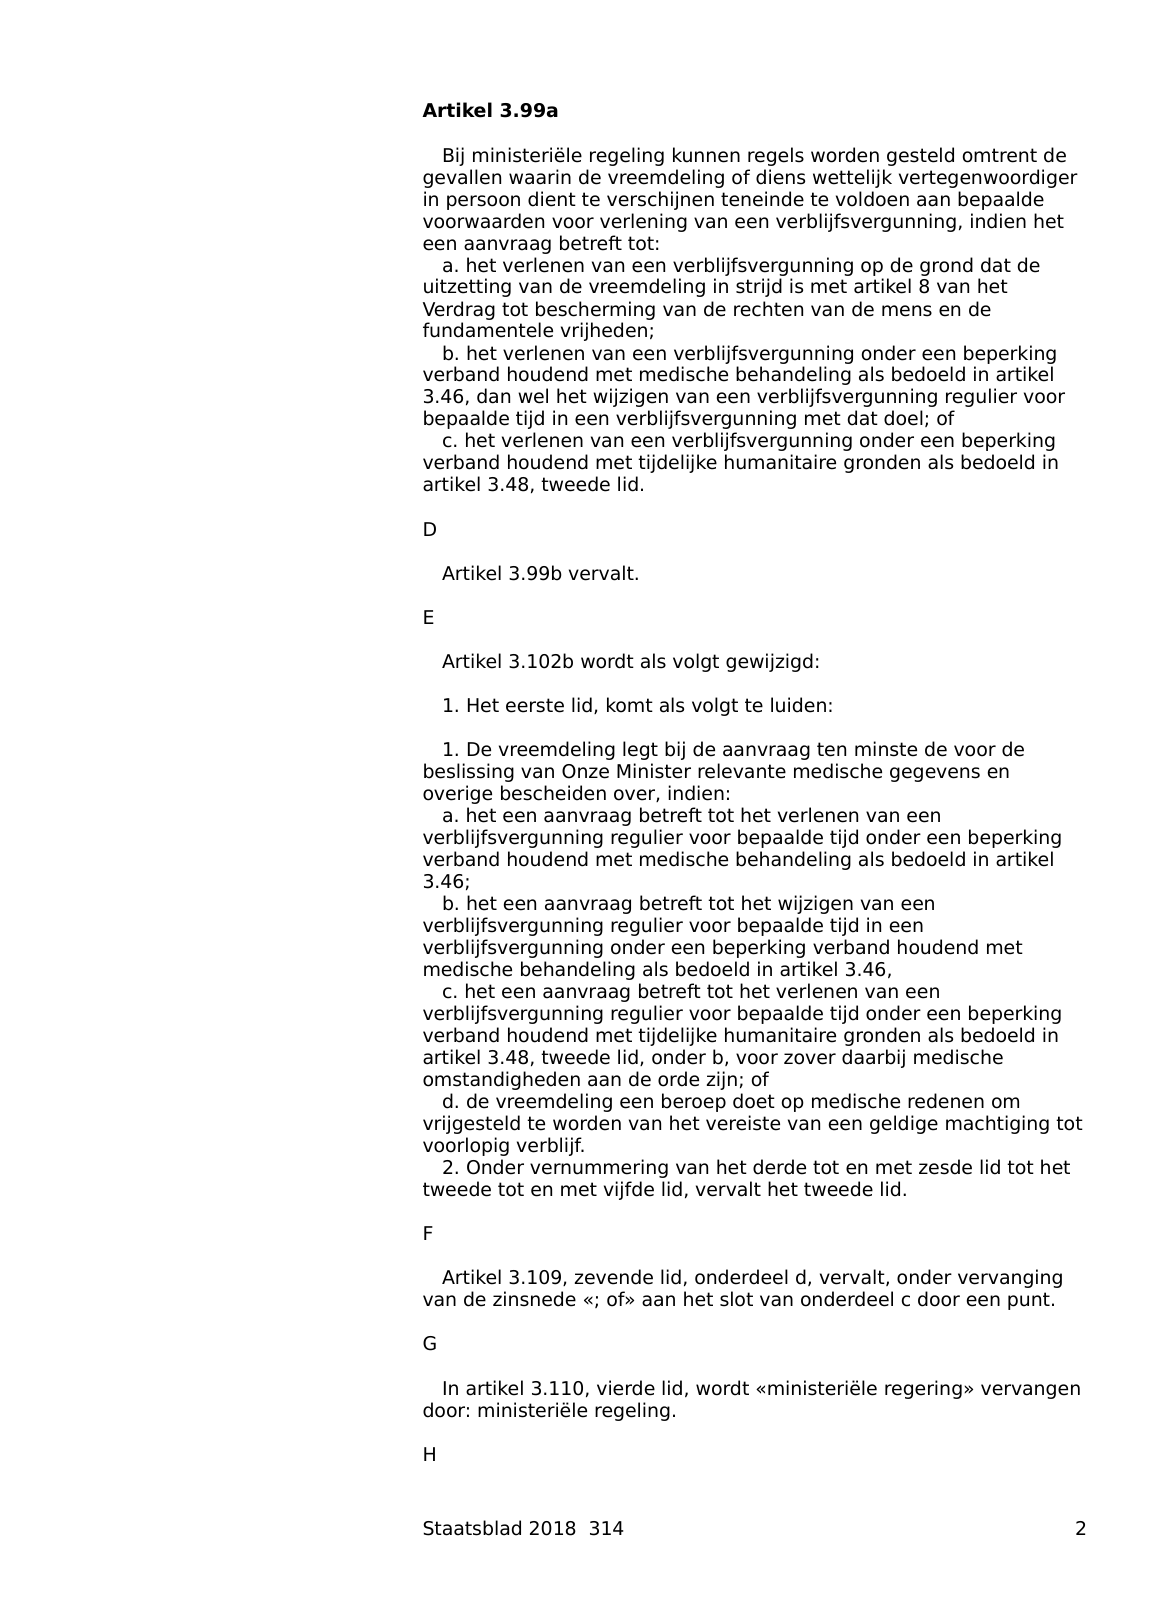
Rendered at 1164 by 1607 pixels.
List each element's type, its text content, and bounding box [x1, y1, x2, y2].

text D [422, 518, 1087, 540]
text b. het een aanvraag betreft tot het wijzigen van een verblijfsvergunning regulier voor bepaalde tijd in een verblijfsvergunning onder een beperking verband houdend met medische behandeling als bedoeld in artikel 3.46, [422, 893, 1087, 981]
text Artikel 3.109, zevende lid, onderdeel d, vervalt, onder vervanging van de zinsnede «; of» aan het slot van onderdeel c door een punt. [422, 1267, 1087, 1311]
text c. het verlenen van een verblijfsvergunning onder een beperking verband houdend met tijdelijke humanitaire gronden als bedoeld in artikel 3.48, tweede lid. [422, 430, 1087, 496]
text c. het een aanvraag betreft tot het verlenen van een verblijfsvergunning regulier voor bepaalde tijd onder een beperking verband houdend met tijdelijke humanitaire gronden als bedoeld in artikel 3.48, tweede lid, onder b, voor zover daarbij medische omstandigheden aan de orde zijn; of [422, 981, 1087, 1091]
text G [422, 1333, 1087, 1355]
subtitle Artikel 3.99a [422, 100, 1087, 122]
text 2. Onder vernummering van het derde tot en met zesde lid tot het tweede tot en met vijfde lid, vervalt het tweede lid. [422, 1157, 1087, 1201]
text In artikel 3.110, vierde lid, wordt «ministeriële regering» vervangen door: ministeriële regeling. [422, 1377, 1087, 1421]
text Artikel 3.102b wordt als volgt gewijzigd: [422, 651, 1087, 673]
text b. het verlenen van een verblijfsvergunning onder een beperking verband houdend met medische behandeling als bedoeld in artikel 3.46, dan wel het wijzigen van een verblijfsvergunning regulier voor bepaalde tijd in een verblijfsvergunning met dat doel; of [422, 342, 1087, 430]
text Artikel 3.99b vervalt. [422, 563, 1087, 584]
text H [422, 1444, 1087, 1466]
text a. het verlenen van een verblijfsvergunning op de grond dat de uitzetting van de vreemdeling in strijd is met artikel 8 van het Verdrag tot bescherming van de rechten van de mens en de fundamentele vrijheden; [422, 254, 1087, 342]
text E [422, 607, 1087, 629]
text d. de vreemdeling een beroep doet op medische redenen om vrijgesteld te worden van het vereiste van een geldige machtiging tot voorlopig verblijf. [422, 1091, 1087, 1157]
text 1. De vreemdeling legt bij de aanvraag ten minste de voor de beslissing van Onze Minister relevante medische gegevens en overige bescheiden over, indien: [422, 739, 1087, 805]
text 1. Het eerste lid, komt als volgt te luiden: [422, 695, 1087, 717]
text F [422, 1223, 1087, 1245]
text Bij ministeriële regeling kunnen regels worden gesteld omtrent de gevallen waarin de vreemdeling of diens wettelijk vertegenwoordiger in persoon dient te verschijnen teneinde te voldoen aan bepaalde voorwaarden voor verlening van een verblijfsvergunning, indien het een aanvraag betreft tot: [422, 144, 1087, 254]
text a. het een aanvraag betreft tot het verlenen van een verblijfsvergunning regulier voor bepaalde tijd onder een beperking verband houdend met medische behandeling als bedoeld in artikel 3.46; [422, 805, 1087, 893]
